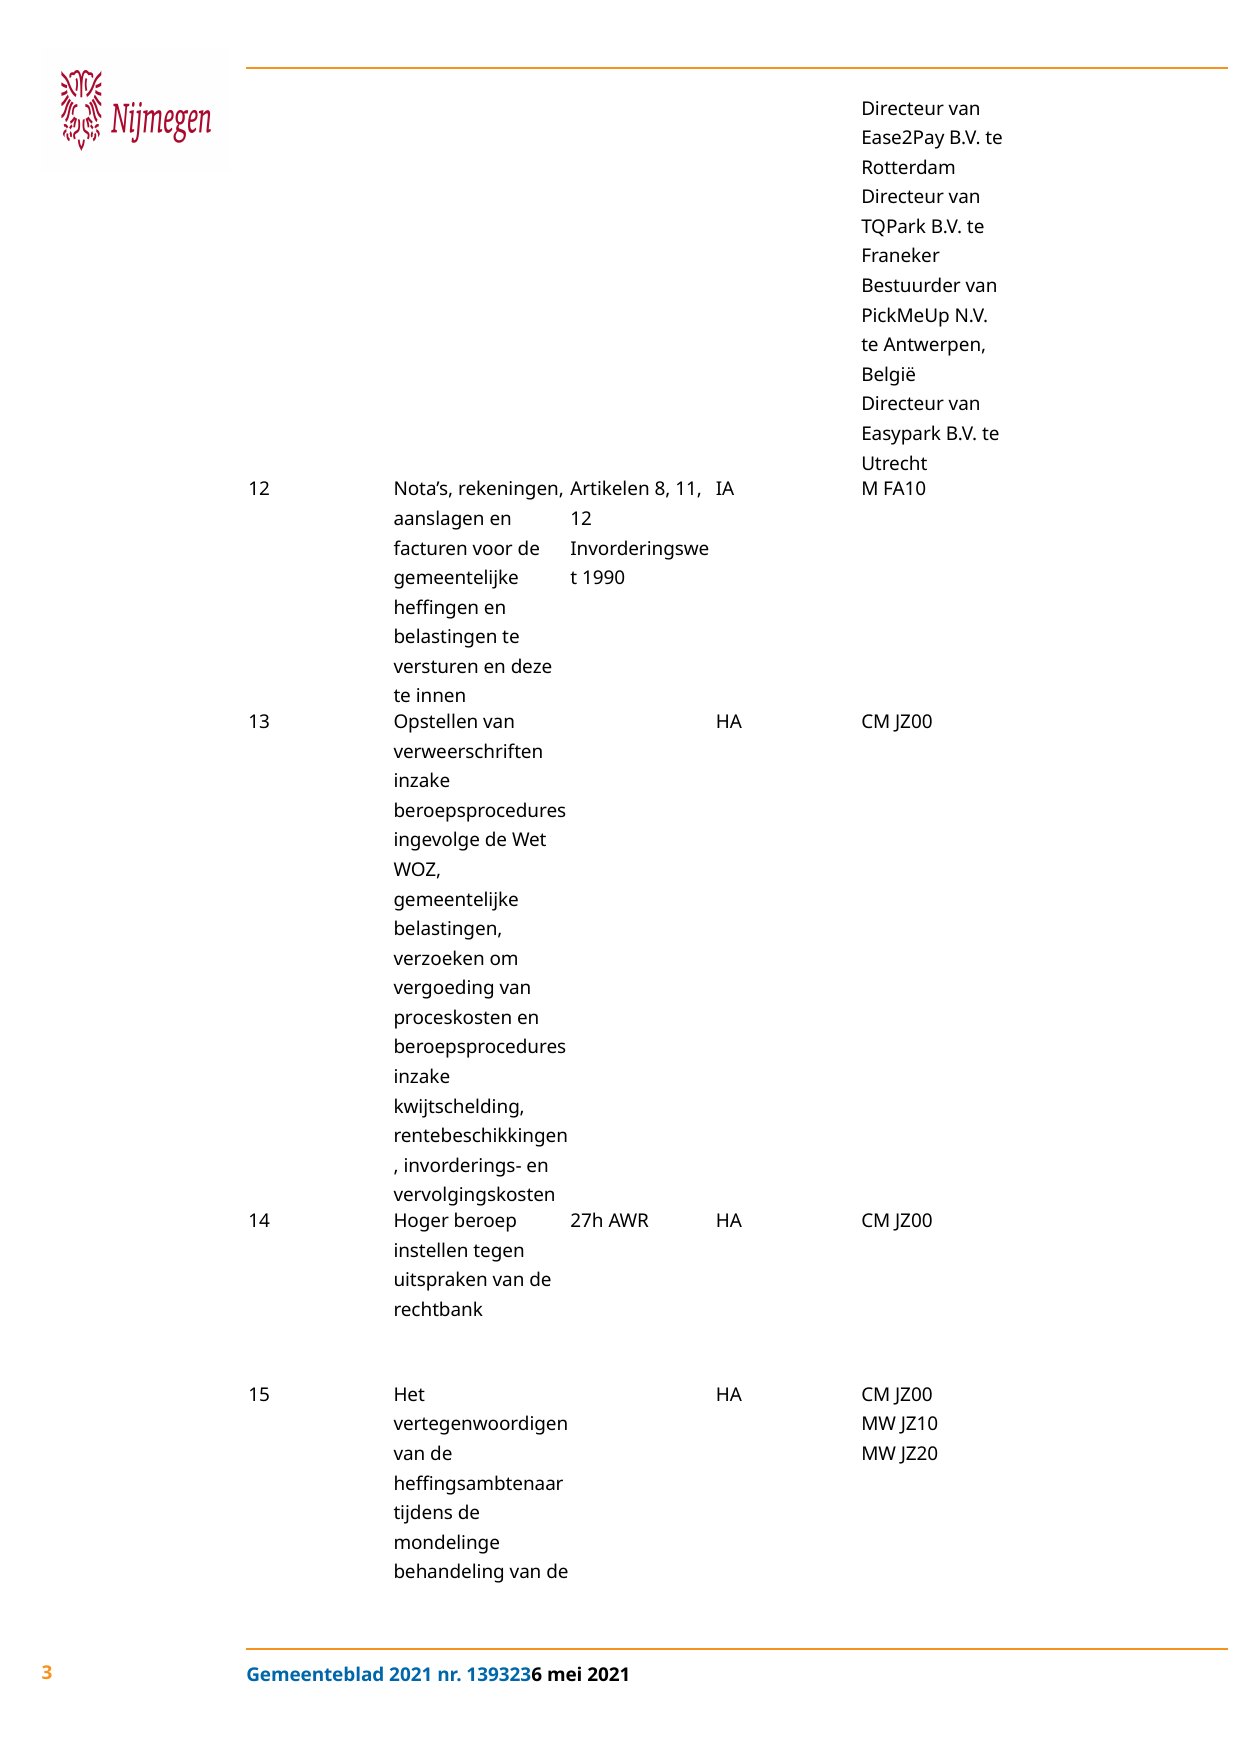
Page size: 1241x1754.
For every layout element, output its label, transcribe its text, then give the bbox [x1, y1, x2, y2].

table_cell [1006, 1208, 1152, 1381]
table_cell 27h AWR [570, 1208, 716, 1381]
table_cell [1006, 476, 1152, 708]
table_cell 13 [248, 708, 393, 1207]
table_cell [1006, 708, 1152, 1207]
table_cell HA [716, 1381, 861, 1584]
table_cell Het vertegenwoordigen van de heffingsambtenaar tijdens de mondelinge behandeling van de [393, 1381, 570, 1584]
table_cell CM JZ00 MW JZ10 MW JZ20 [861, 1381, 1006, 1584]
table_cell [570, 1381, 716, 1584]
table_cell Artikelen 8, 11, 12 Invorderingswet 1990 [570, 476, 716, 708]
table_cell HA [716, 1208, 861, 1381]
table_cell [248, 95, 393, 476]
table_cell CM JZ00 [861, 708, 1006, 1207]
table_cell [716, 95, 861, 476]
table_cell IA [716, 476, 861, 708]
table_cell M FA10 [861, 476, 1006, 708]
table_cell [570, 708, 716, 1207]
table_cell [1006, 1381, 1152, 1584]
table_cell Hoger beroep instellen tegen uitspraken van de rechtbank [393, 1208, 570, 1381]
table_cell [570, 95, 716, 476]
table_cell Nota’s, rekeningen, aanslagen en facturen voor de gemeentelijke heffingen en belastingen te versturen en deze te innen [393, 476, 570, 708]
table_cell Opstellen van verweerschriften inzake beroepsprocedures ingevolge de Wet WOZ, gemeentelijke belastingen, verzoeken om vergoeding van proceskosten en beroepsprocedures inzake kwijtschelding, rentebeschikkingen, invorderings- en vervolgingskosten [393, 708, 570, 1207]
table_cell [393, 95, 570, 476]
picture [41, 47, 231, 172]
table_cell Directeur van Ease2Pay B.V. te Rotterdam Directeur van TQPark B.V. te Franeker Bestuurder van PickMeUp N.V. te Antwerpen, België Directeur van Easypark B.V. te Utrecht [861, 95, 1006, 476]
table_cell 15 [248, 1381, 393, 1584]
table_cell CM JZ00 [861, 1208, 1006, 1381]
table_cell [1006, 95, 1152, 476]
table_cell HA [716, 708, 861, 1207]
table_cell 12 [248, 476, 393, 708]
table_cell 14 [248, 1208, 393, 1381]
